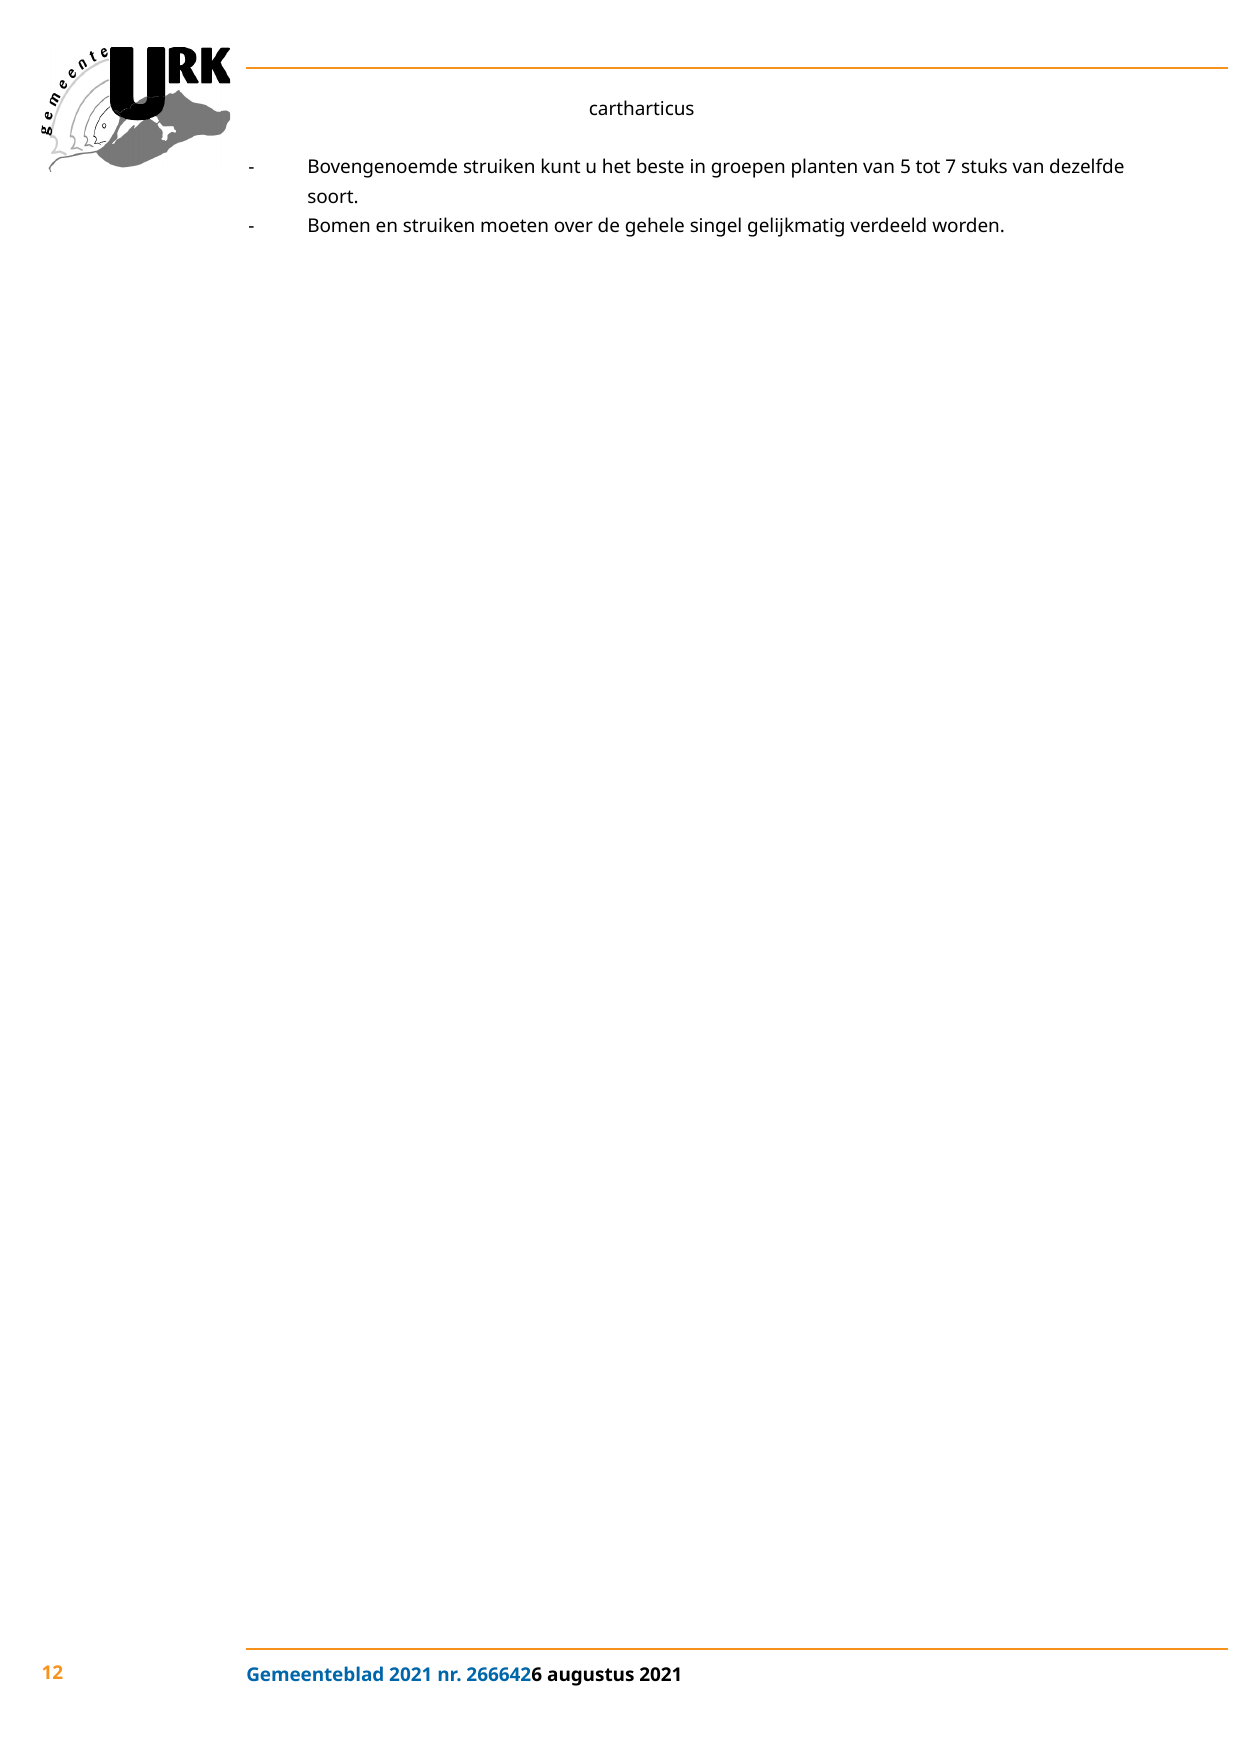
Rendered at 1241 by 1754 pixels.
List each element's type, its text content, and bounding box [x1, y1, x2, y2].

table_cell [759, 95, 929, 121]
table_cell [418, 95, 589, 121]
table_cell cartharticus [589, 95, 759, 121]
list Bomen en struiken moeten over de gehele singel gelijkmatig verdeeld worden. [248, 212, 1152, 238]
table_cell [929, 95, 1152, 121]
picture [41, 47, 231, 172]
list Bovengenoemde struiken kunt u het beste in groepen planten van 5 tot 7 stuks van dezelfde soort. [248, 153, 1152, 209]
table_cell [248, 95, 418, 121]
